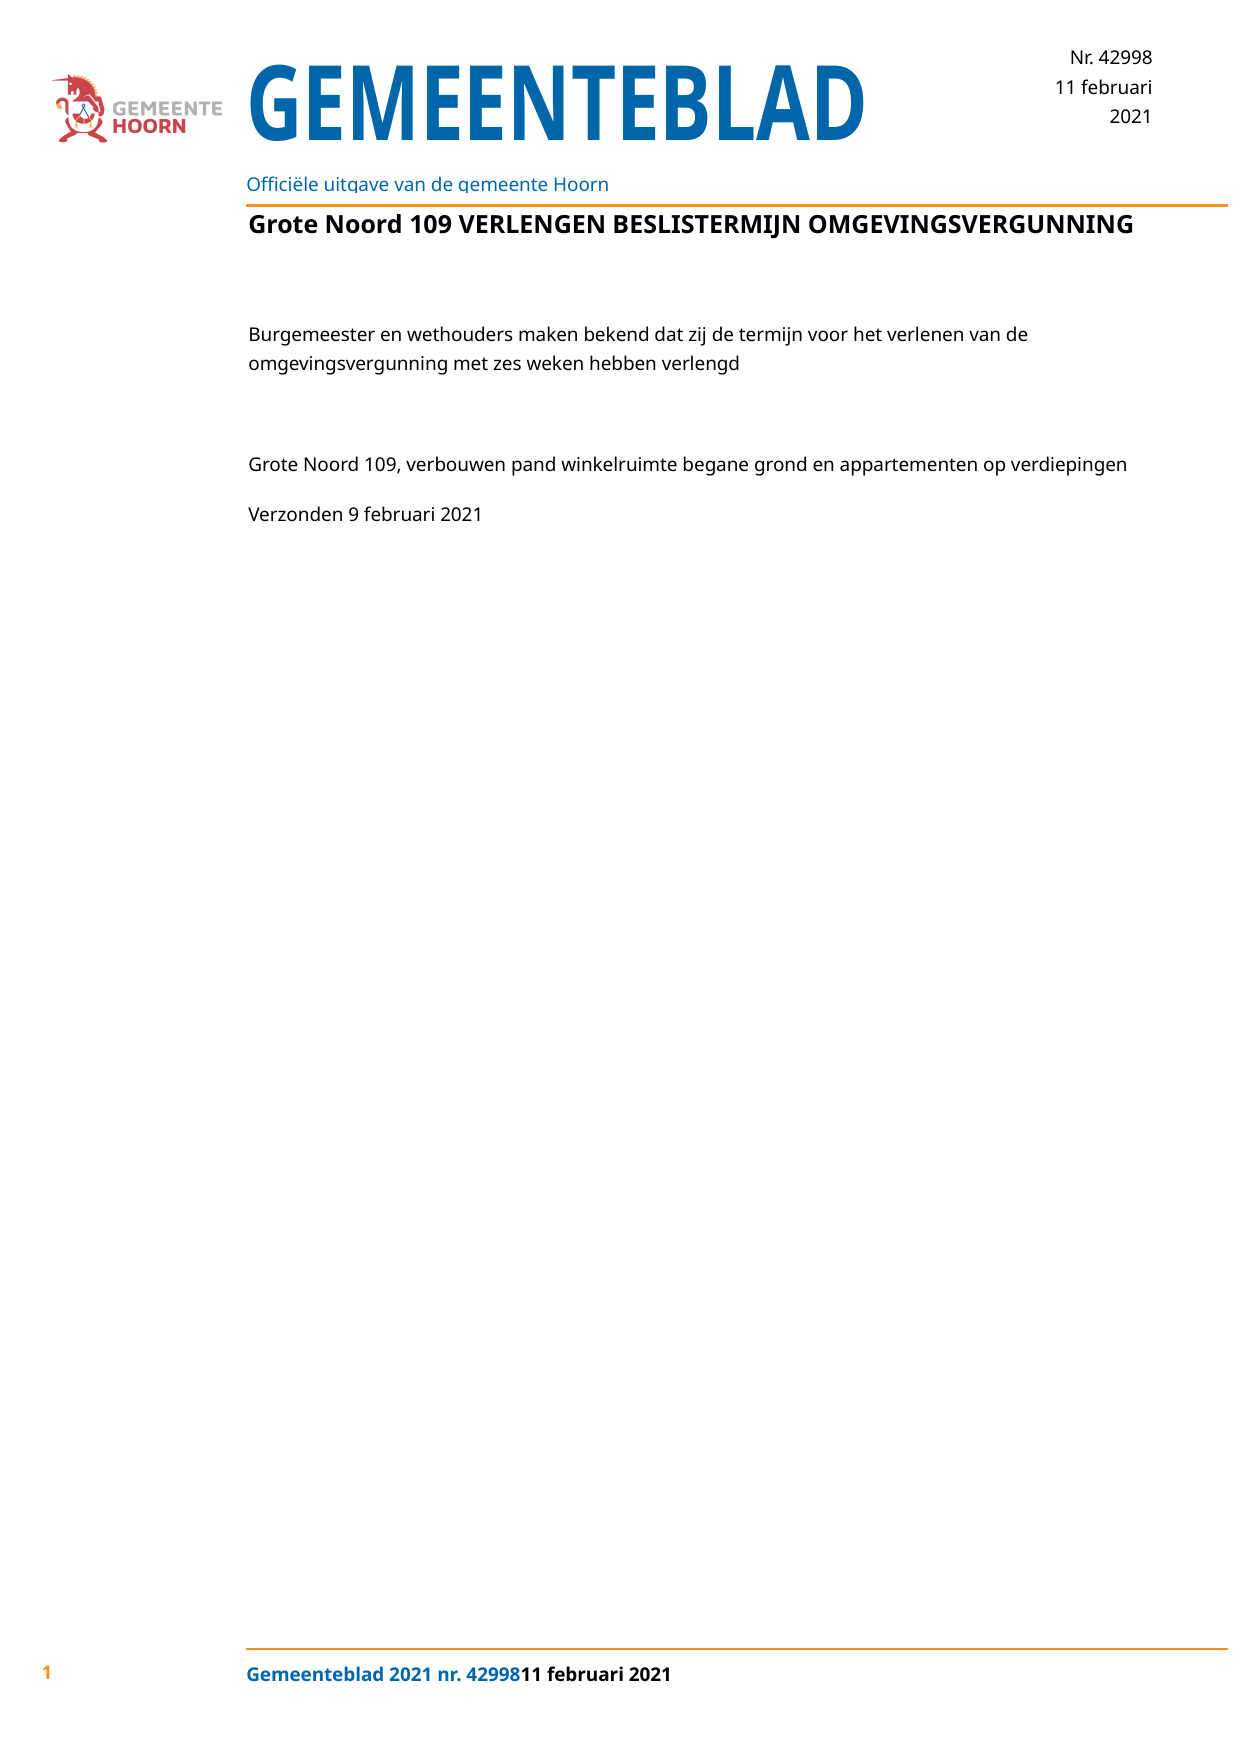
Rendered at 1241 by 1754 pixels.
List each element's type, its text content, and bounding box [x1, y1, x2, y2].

text Grote Noord 109, verbouwen pand winkelruimte begane grond en appartementen op verdiepingen [248, 451, 1152, 477]
picture [41, 47, 231, 172]
text Verzonden 9 februari 2021 [248, 502, 1152, 527]
text Burgemeester en wethouders maken bekend dat zij de termijn voor het verlenen van de omgevingsvergunning met zes weken hebben verlengd [248, 321, 1152, 376]
text Grote Noord 109 VERLENGEN BESLISTERMIJN OMGEVINGSVERGUNNING [248, 207, 1152, 241]
